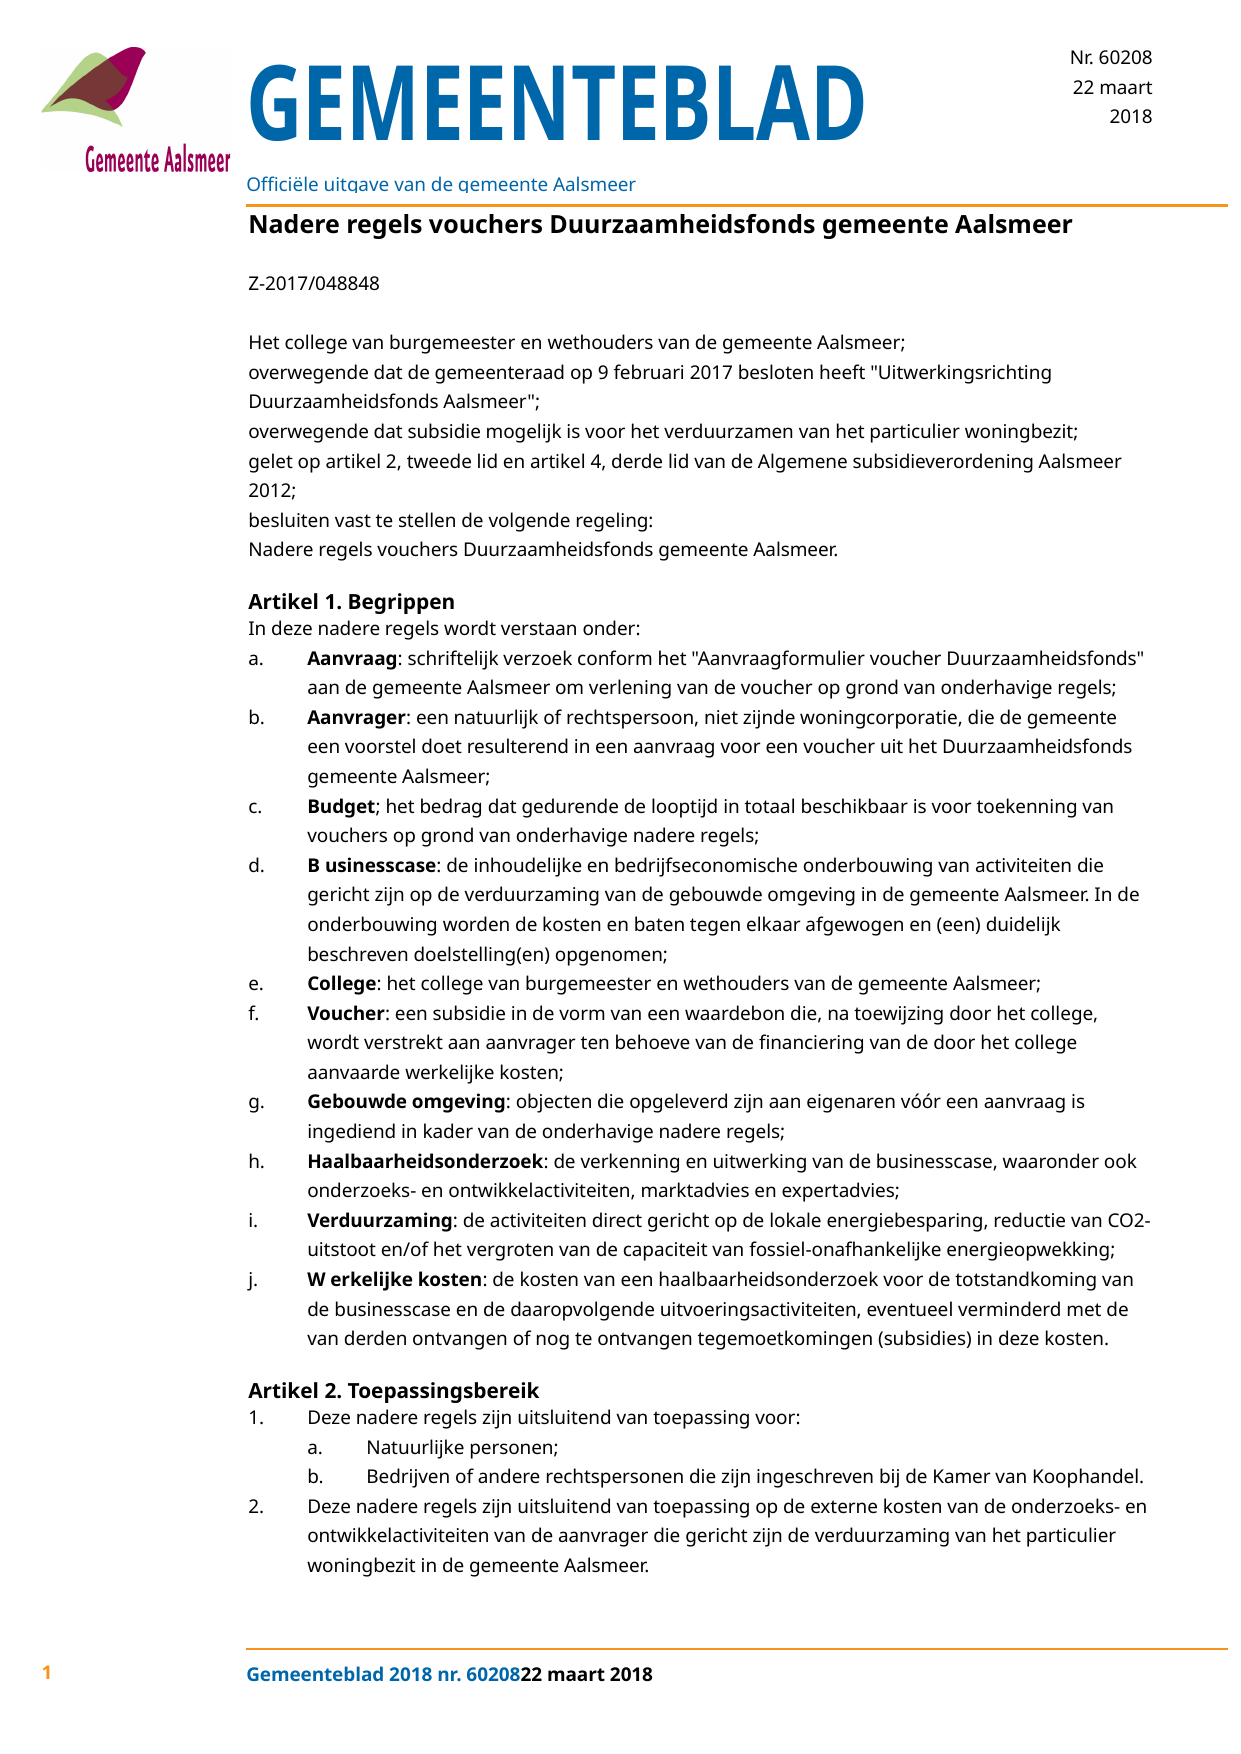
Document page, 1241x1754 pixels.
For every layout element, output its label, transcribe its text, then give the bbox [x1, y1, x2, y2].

text Z-2017/048848 [248, 270, 1152, 296]
text besluiten vast te stellen de volgende regeling: [248, 507, 1152, 533]
list Deze nadere regels zijn uitsluitend van toepassing op de externe kosten van de onderzoeks- en ontwikkelactiviteiten van de aanvrager die gericht zijn de verduurzaming van het particulier woningbezit in de gemeente Aalsmeer. [248, 1493, 1152, 1578]
text Het college van burgemeester en wethouders van de gemeente Aalsmeer; [248, 329, 1152, 355]
list Voucher: een subsidie in de vorm van een waardebon die, na toewijzing door het college, wordt verstrekt aan aanvrager ten behoeve van de financiering van de door het college aanvaarde werkelijke kosten; [248, 1000, 1152, 1085]
list College: het college van burgemeester en wethouders van de gemeente Aalsmeer; [248, 970, 1152, 996]
text overwegende dat de gemeenteraad op 9 februari 2017 besloten heeft "Uitwerkingsrichting Duurzaamheidsfonds Aalsmeer"; [248, 359, 1152, 414]
text overwegende dat subsidie mogelijk is voor het verduurzamen van het particulier woningbezit; [248, 418, 1152, 444]
list Natuurlijke personen; [307, 1434, 1152, 1459]
list Aanvrager: een natuurlijk of rechtspersoon, niet zijnde woningcorporatie, die de gemeente een voorstel doet resulterend in een aanvraag voor een voucher uit het Duurzaamheidsfonds gemeente Aalsmeer; [248, 704, 1152, 789]
picture [41, 47, 231, 172]
text Artikel 1. Begrippen [248, 587, 1152, 615]
text In deze nadere regels wordt verstaan onder: [248, 615, 1152, 641]
list Gebouwde omgeving: objecten die opgeleverd zijn aan eigenaren vóór een aanvraag is ingediend in kader van de onderhavige nadere regels; [248, 1089, 1152, 1144]
list B usinesscase: de inhoudelijke en bedrijfseconomische onderbouwing van activiteiten die gericht zijn op de verduurzaming van de gebouwde omgeving in de gemeente Aalsmeer. In de onderbouwing worden de kosten en baten tegen elkaar afgewogen en (een) duidelijk beschreven doelstelling(en) opgenomen; [248, 852, 1152, 967]
list Haalbaarheidsonderzoek: de verkenning en uitwerking van de businesscase, waaronder ook onderzoeks- en ontwikkelactiviteiten, marktadvies en expertadvies; [248, 1148, 1152, 1203]
text Artikel 2. Toepassingsbereik [248, 1376, 1152, 1404]
list Bedrijven of andere rechtspersonen die zijn ingeschreven bij de Kamer van Koophandel. [307, 1463, 1152, 1489]
list W erkelijke kosten: de kosten van een haalbaarheidsonderzoek voor de totstandkoming van de businesscase en de daaropvolgende uitvoeringsactiviteiten, eventueel verminderd met de van derden ontvangen of nog te ontvangen tegemoetkomingen (subsidies) in deze kosten. [248, 1266, 1152, 1351]
list Verduurzaming: de activiteiten direct gericht op de lokale energiebesparing, reductie van CO2-uitstoot en/of het vergroten van de capaciteit van fossiel-onafhankelijke energieopwekking; [248, 1207, 1152, 1262]
text gelet op artikel 2, tweede lid en artikel 4, derde lid van de Algemene subsidieverordening Aalsmeer 2012; [248, 448, 1152, 503]
text Nadere regels vouchers Duurzaamheidsfonds gemeente Aalsmeer. [248, 537, 1152, 562]
list Deze nadere regels zijn uitsluitend van toepassing voor: [248, 1404, 1152, 1430]
text Nadere regels vouchers Duurzaamheidsfonds gemeente Aalsmeer [248, 207, 1152, 241]
list Budget; het bedrag dat gedurende de looptijd in totaal beschikbaar is voor toekenning van vouchers op grond van onderhavige nadere regels; [248, 793, 1152, 848]
list Aanvraag: schriftelijk verzoek conform het "Aanvraagformulier voucher Duurzaamheidsfonds" aan de gemeente Aalsmeer om verlening van de voucher op grond van onderhavige regels; [248, 645, 1152, 700]
